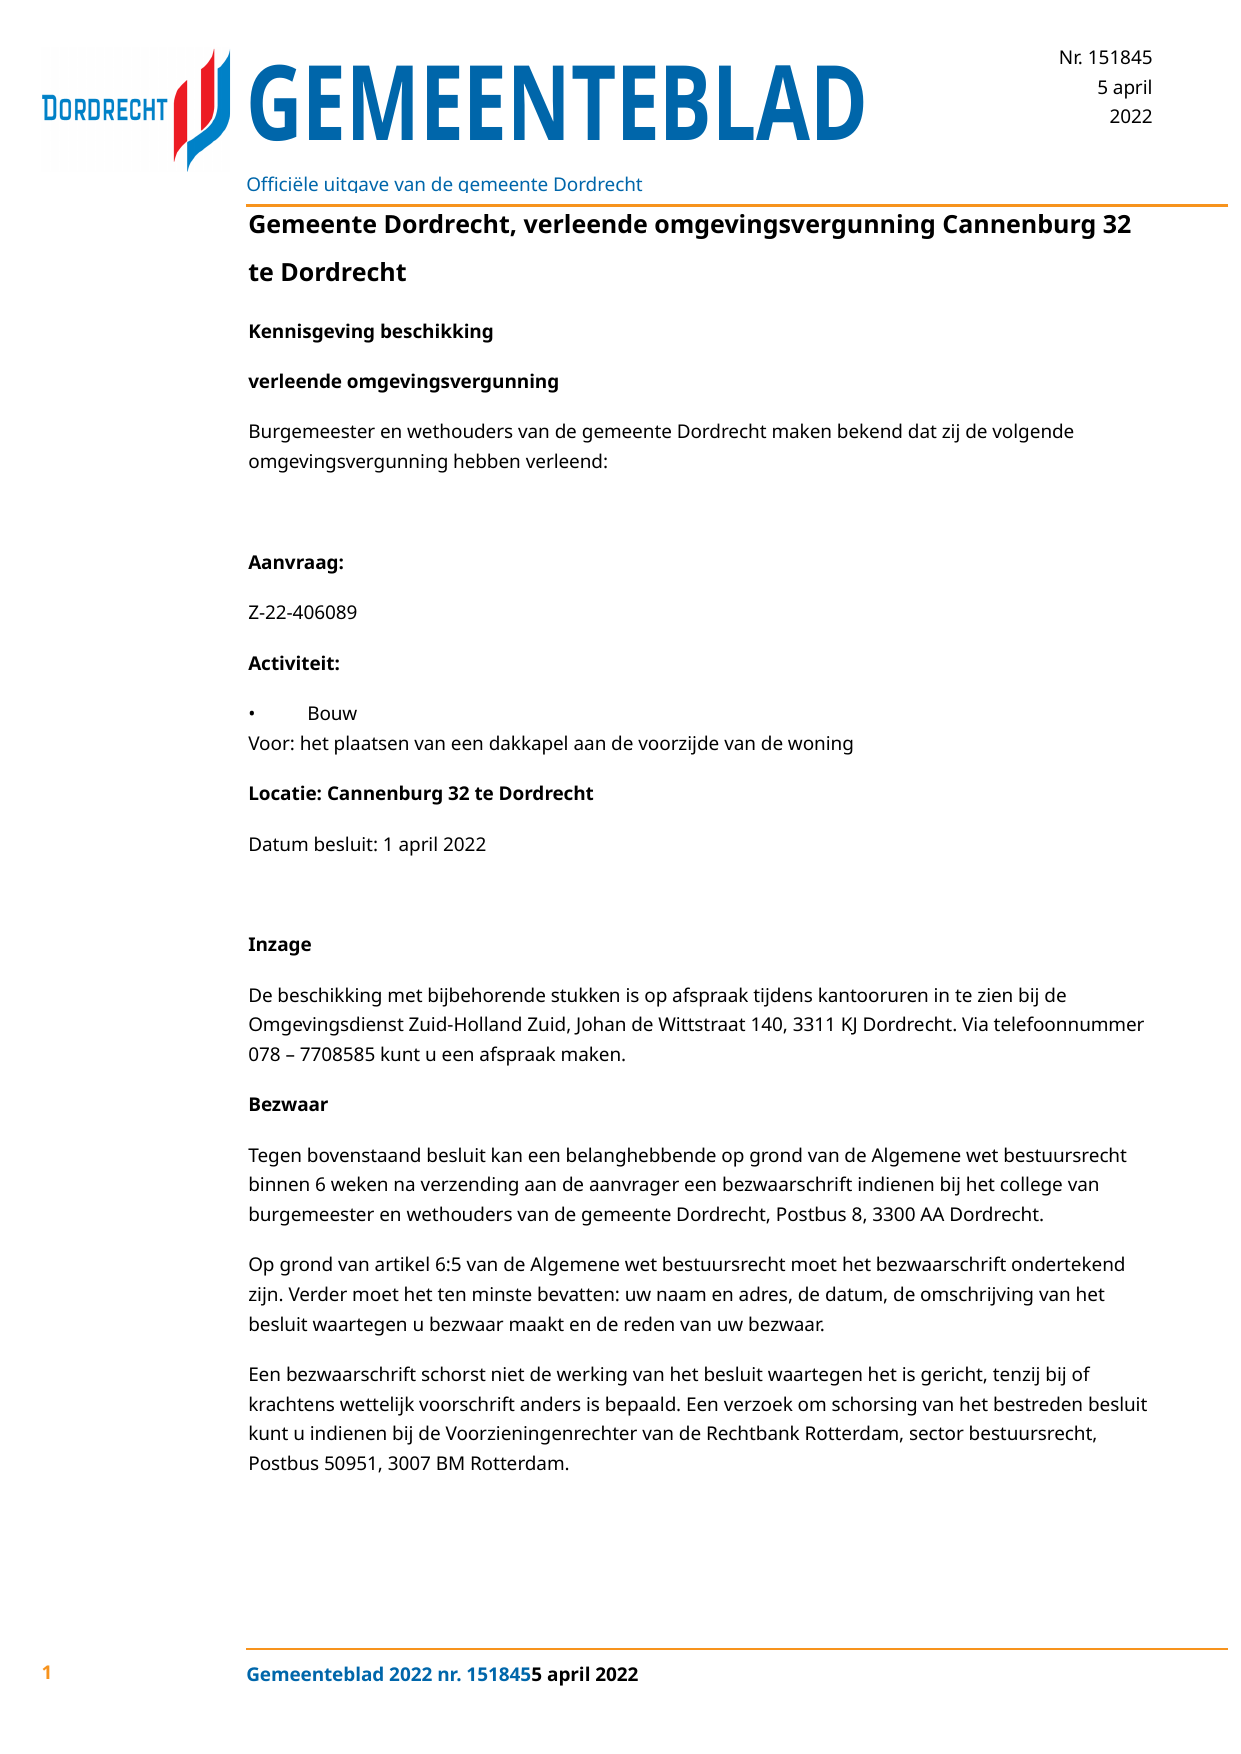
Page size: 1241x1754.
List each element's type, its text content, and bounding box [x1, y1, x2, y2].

text Burgemeester en wethouders van de gemeente Dordrecht maken bekend dat zij de volgende omgevingsvergunning hebben verleend: [248, 419, 1152, 474]
text De beschikking met bijbehorende stukken is op afspraak tijdens kantooruren in te zien bij de Omgevingsdienst Zuid-Holland Zuid, Johan de Wittstraat 140, 3311 KJ Dordrecht. Via telefoonnummer 078 – 7708585 kunt u een afspraak maken. [248, 982, 1152, 1067]
text Z-22-406089 [248, 599, 1152, 625]
text Op grond van artikel 6:5 van de Algemene wet bestuursrecht moet het bezwaarschrift ondertekend zijn. Verder moet het ten minste bevatten: uw naam en adres, de datum, de omschrijving van het besluit waartegen u bezwaar maakt en de reden van uw bezwaar. [248, 1252, 1152, 1337]
picture [41, 47, 231, 172]
text Tegen bovenstaand besluit kan een belanghebbende op grond van de Algemene wet bestuursrecht binnen 6 weken na verzending aan de aanvrager een bezwaarschrift indienen bij het college van burgemeester en wethouders van de gemeente Dordrecht, Postbus 8, 3300 AA Dordrecht. [248, 1142, 1152, 1227]
text Activiteit: [248, 650, 1152, 676]
text Locatie: Cannenburg 32 te Dordrecht [248, 780, 1152, 806]
text Gemeente Dordrecht, verleende omgevingsvergunning Cannenburg 32 te Dordrecht [248, 207, 1152, 288]
list Bouw [248, 700, 1152, 726]
text verleende omgevingsvergunning [248, 368, 1152, 394]
text Kennisgeving beschikking [248, 318, 1152, 344]
text Inzage [248, 932, 1152, 957]
text Een bezwaarschrift schorst niet de werking van het besluit waartegen het is gericht, tenzij bij of krachtens wettelijk voorschrift anders is bepaald. Een verzoek om schorsing van het bestreden besluit kunt u indienen bij de Voorzieningenrechter van de Rechtbank Rotterdam, sector bestuursrecht, Postbus 50951, 3007 BM Rotterdam. [248, 1361, 1152, 1476]
text Aanvraag: [248, 549, 1152, 575]
text Bezwaar [248, 1092, 1152, 1117]
text Datum besluit: 1 april 2022 [248, 831, 1152, 857]
text Voor: het plaatsen van een dakkapel aan de voorzijde van de woning [248, 730, 1152, 756]
